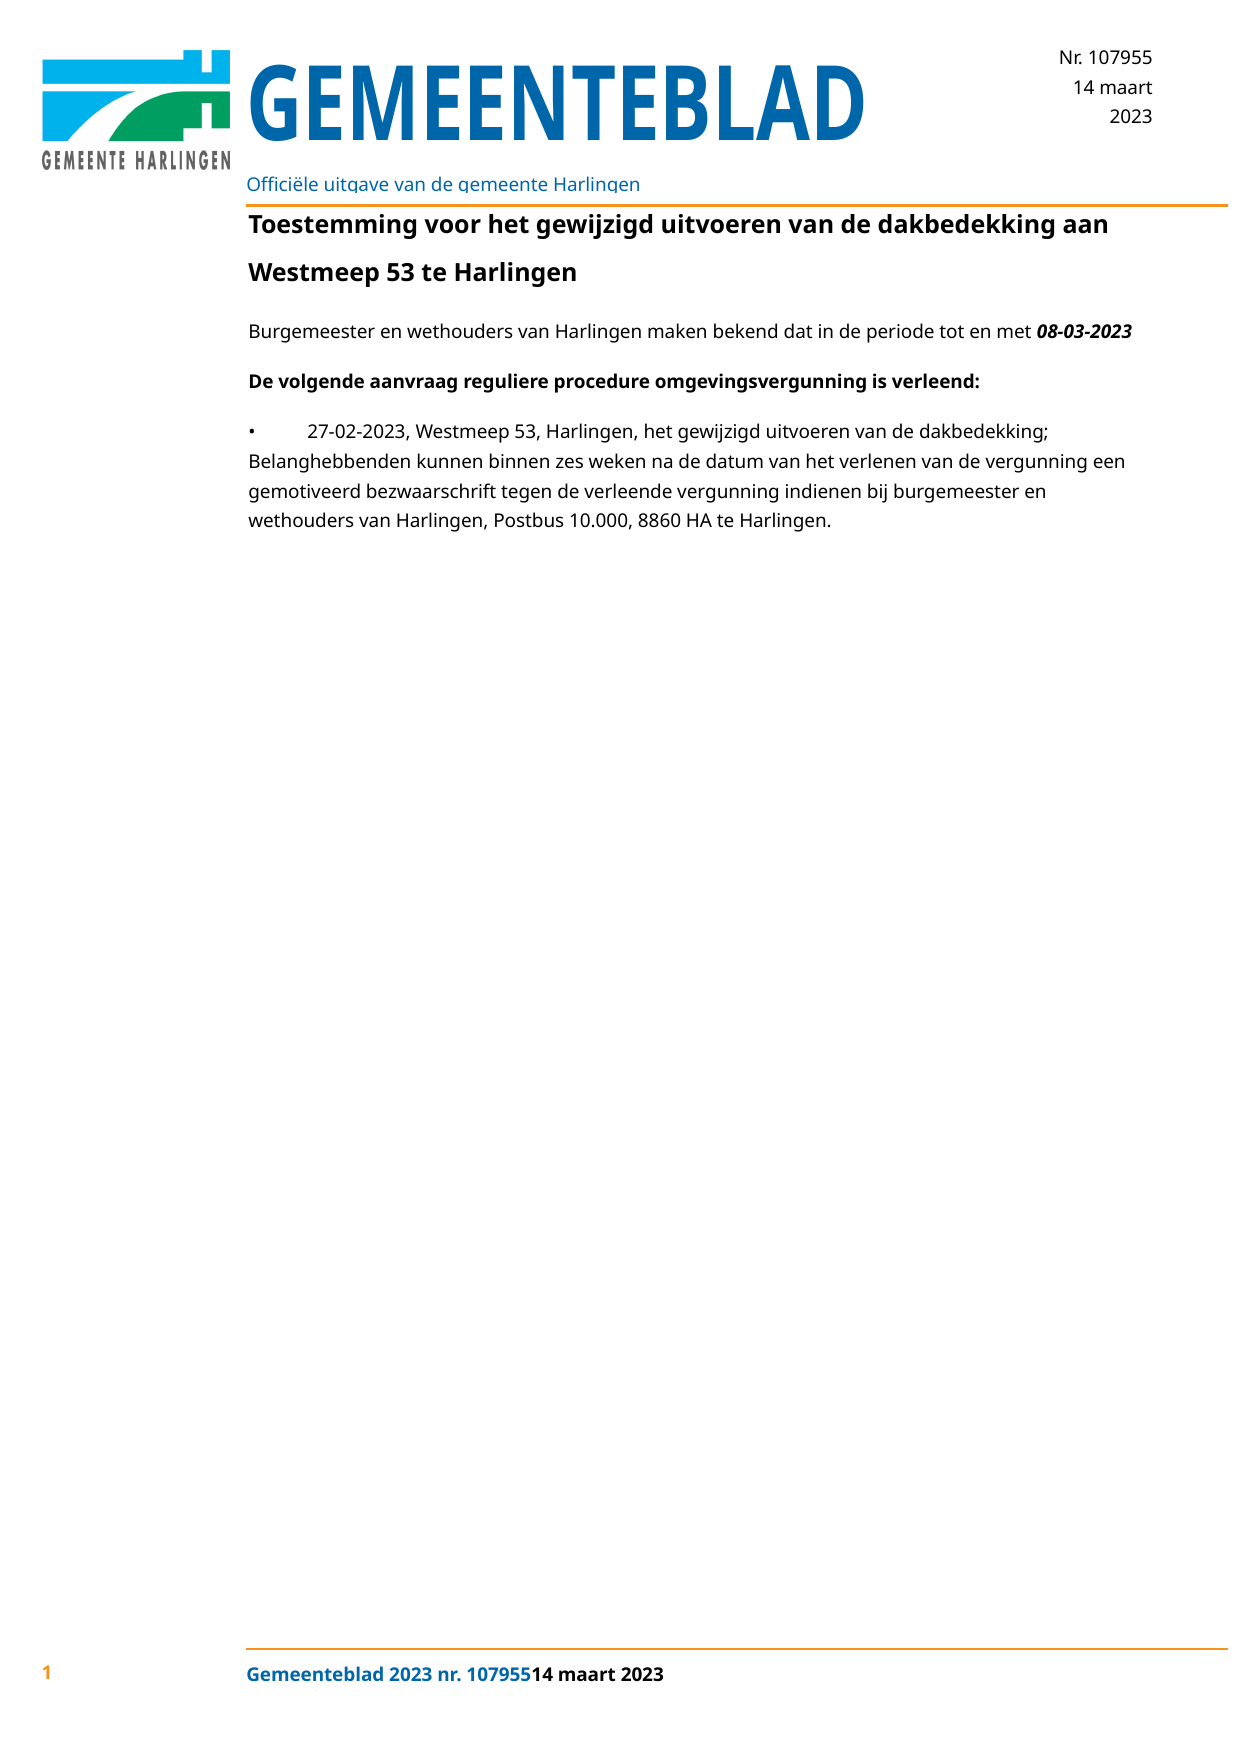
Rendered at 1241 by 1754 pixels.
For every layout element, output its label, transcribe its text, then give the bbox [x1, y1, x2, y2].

text Toestemming voor het gewijzigd uitvoeren van de dakbedekking aan Westmeep 53 te Harlingen [248, 207, 1152, 288]
list 27-02-2023, Westmeep 53, Harlingen, het gewijzigd uitvoeren van de dakbedekking; [248, 419, 1152, 444]
text Burgemeester en wethouders van Harlingen maken bekend dat in de periode tot en met 08-03-2023 [248, 318, 1152, 344]
text Belanghebbenden kunnen binnen zes weken na de datum van het verlenen van de vergunning een gemotiveerd bezwaarschrift tegen de verleende vergunning indienen bij burgemeester en wethouders van Harlingen, Postbus 10.000, 8860 HA te Harlingen. [248, 448, 1152, 533]
text De volgende aanvraag reguliere procedure omgevingsvergunning is verleend: [248, 368, 1152, 394]
picture [41, 47, 231, 172]
